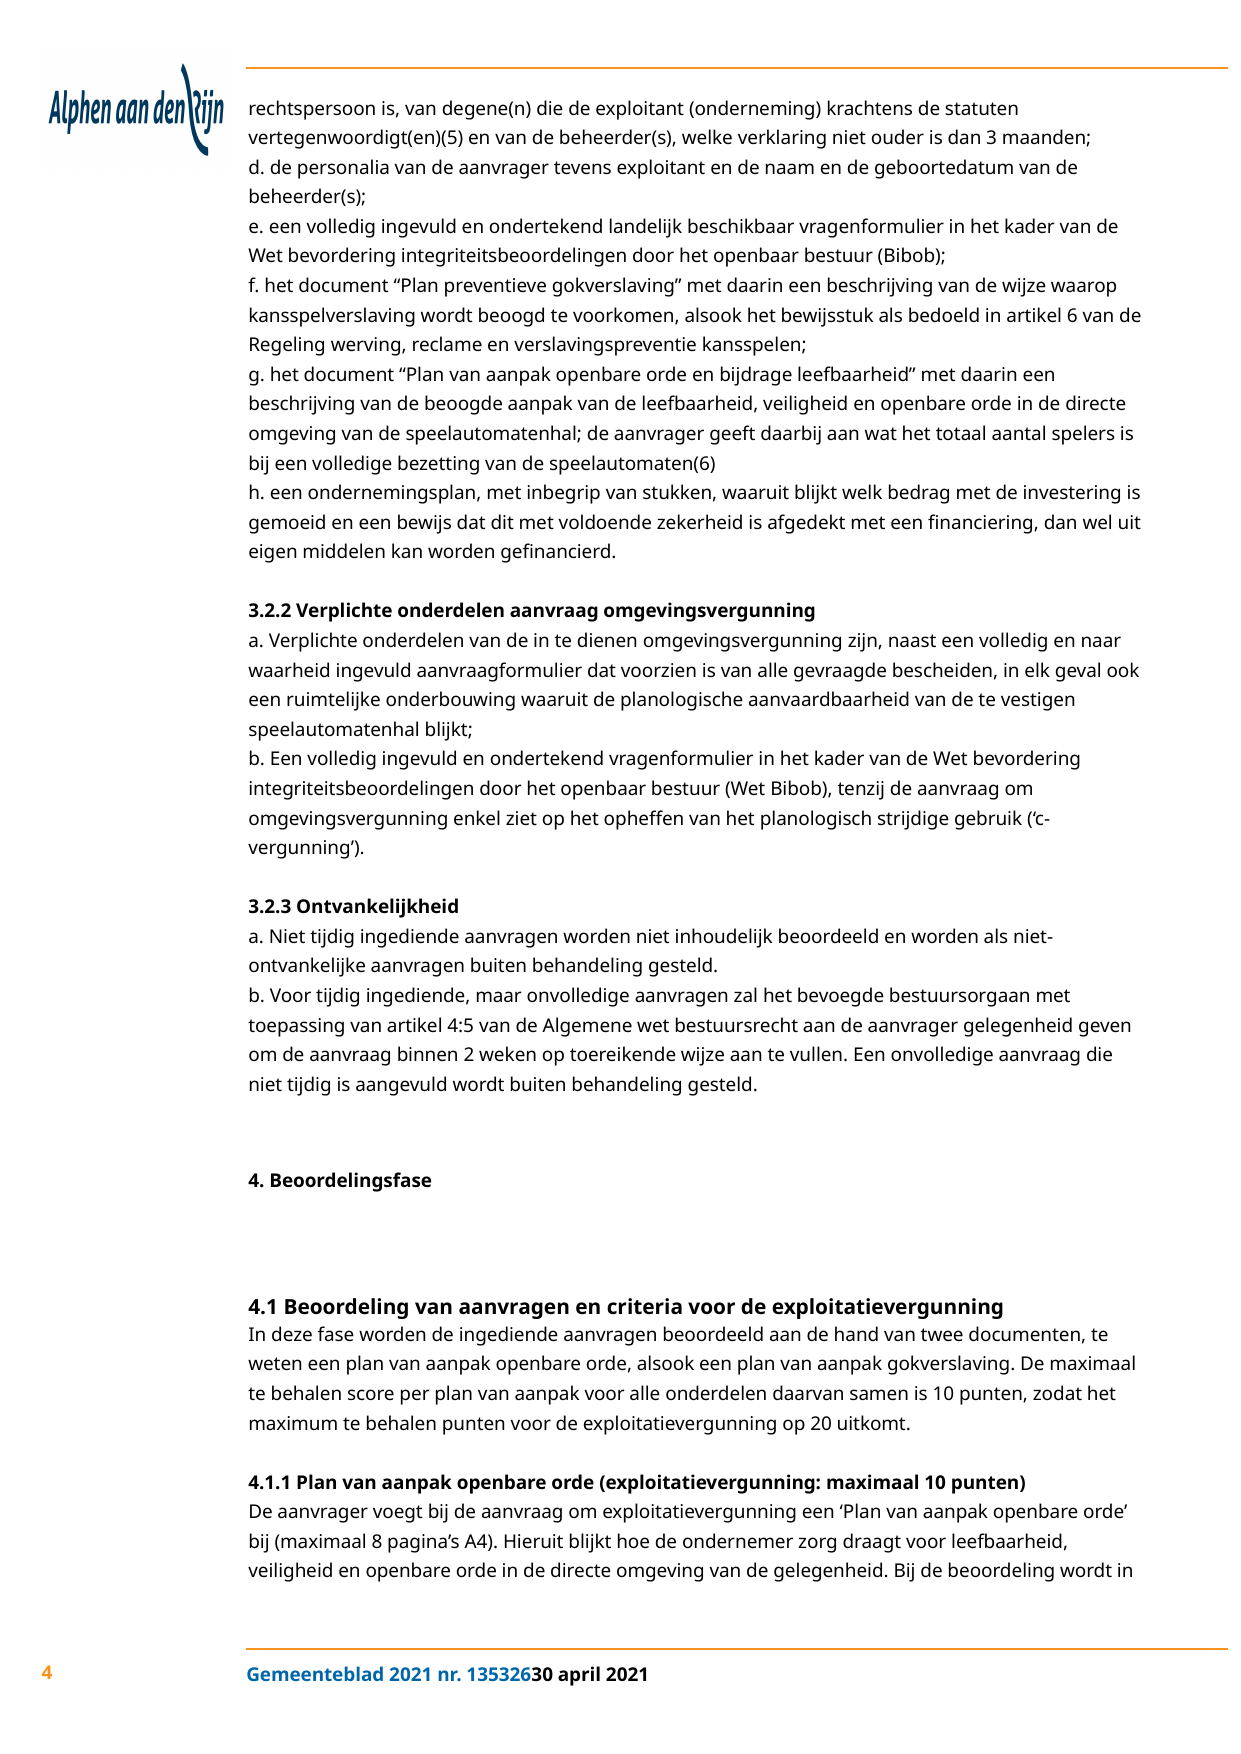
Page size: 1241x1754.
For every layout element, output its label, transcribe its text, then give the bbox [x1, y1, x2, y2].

text e. een volledig ingevuld en ondertekend landelijk beschikbaar vragenformulier in het kader van de Wet bevordering integriteitsbeoordelingen door het openbaar bestuur (Bibob); [248, 213, 1152, 268]
text g. het document “Plan van aanpak openbare orde en bijdrage leefbaarheid” met daarin een beschrijving van de beoogde aanpak van de leefbaarheid, veiligheid en openbare orde in de directe omgeving van de speelautomatenhal; de aanvrager geeft daarbij aan wat het totaal aantal spelers is bij een volledige bezetting van de speelautomaten(6) [248, 361, 1152, 476]
text 4.1.1 Plan van aanpak openbare orde (exploitatievergunning: maximaal 10 punten) [248, 1469, 1152, 1494]
text d. de personalia van de aanvrager tevens exploitant en de naam en de geboortedatum van de beheerder(s); [248, 154, 1152, 209]
text h. een ondernemingsplan, met inbegrip van stukken, waaruit blijkt welk bedrag met de investering is gemoeid en een bewijs dat dit met voldoende zekerheid is afgedekt met een financiering, dan wel uit eigen middelen kan worden gefinancierd. [248, 479, 1152, 564]
text In deze fase worden de ingediende aanvragen beoordeeld aan de hand van twee documenten, te weten een plan van aanpak openbare orde, alsook een plan van aanpak gokverslaving. De maximaal te behalen score per plan van aanpak voor alle onderdelen daarvan samen is 10 punten, zodat het maximum te behalen punten voor de exploitatievergunning op 20 uitkomt. [248, 1321, 1152, 1435]
text b. Voor tijdig ingediende, maar onvolledige aanvragen zal het bevoegde bestuursorgaan met toepassing van artikel 4:5 van de Algemene wet bestuursrecht aan de aanvrager gelegenheid geven om de aanvraag binnen 2 weken op toereikende wijze aan te vullen. Een onvolledige aanvraag die niet tijdig is aangevuld wordt buiten behandeling gesteld. [248, 982, 1152, 1097]
text 4.1 Beoordeling van aanvragen en criteria voor de exploitatievergunning [248, 1292, 1152, 1321]
text De aanvrager voegt bij de aanvraag om exploitatievergunning een ‘Plan van aanpak openbare orde’ bij (maximaal 8 pagina’s A4). Hieruit blijkt hoe de ondernemer zorg draagt voor leefbaarheid, veiligheid en openbare orde in de directe omgeving van de gelegenheid. Bij de beoordeling wordt in [248, 1498, 1152, 1583]
text rechtspersoon is, van degene(n) die de exploitant (onderneming) krachtens de statuten vertegenwoordigt(en)(5) en van de beheerder(s), welke verklaring niet ouder is dan 3 maanden; [248, 95, 1152, 150]
text a. Verplichte onderdelen van de in te dienen omgevingsvergunning zijn, naast een volledig en naar waarheid ingevuld aanvraagformulier dat voorzien is van alle gevraagde bescheiden, in elk geval ook een ruimtelijke onderbouwing waaruit de planologische aanvaardbaarheid van de te vestigen speelautomatenhal blijkt; [248, 627, 1152, 742]
text 3.2.3 Ontvankelijkheid [248, 893, 1152, 919]
text f. het document “Plan preventieve gokverslaving” met daarin een beschrijving van de wijze waarop kansspelverslaving wordt beoogd te voorkomen, alsook het bewijsstuk als bedoeld in artikel 6 van de Regeling werving, reclame en verslavingspreventie kansspelen; [248, 272, 1152, 357]
text 3.2.2 Verplichte onderdelen aanvraag omgevingsvergunning [248, 598, 1152, 623]
text 4. Beoordelingsfase [248, 1167, 1152, 1193]
picture [41, 47, 231, 172]
text b. Een volledig ingevuld en ondertekend vragenformulier in het kader van de Wet bevordering integriteitsbeoordelingen door het openbaar bestuur (Wet Bibob), tenzij de aanvraag om omgevingsvergunning enkel ziet op het opheffen van het planologisch strijdige gebruik (‘c-vergunning’). [248, 746, 1152, 860]
text a. Niet tijdig ingediende aanvragen worden niet inhoudelijk beoordeeld en worden als niet-ontvankelijke aanvragen buiten behandeling gesteld. [248, 923, 1152, 978]
